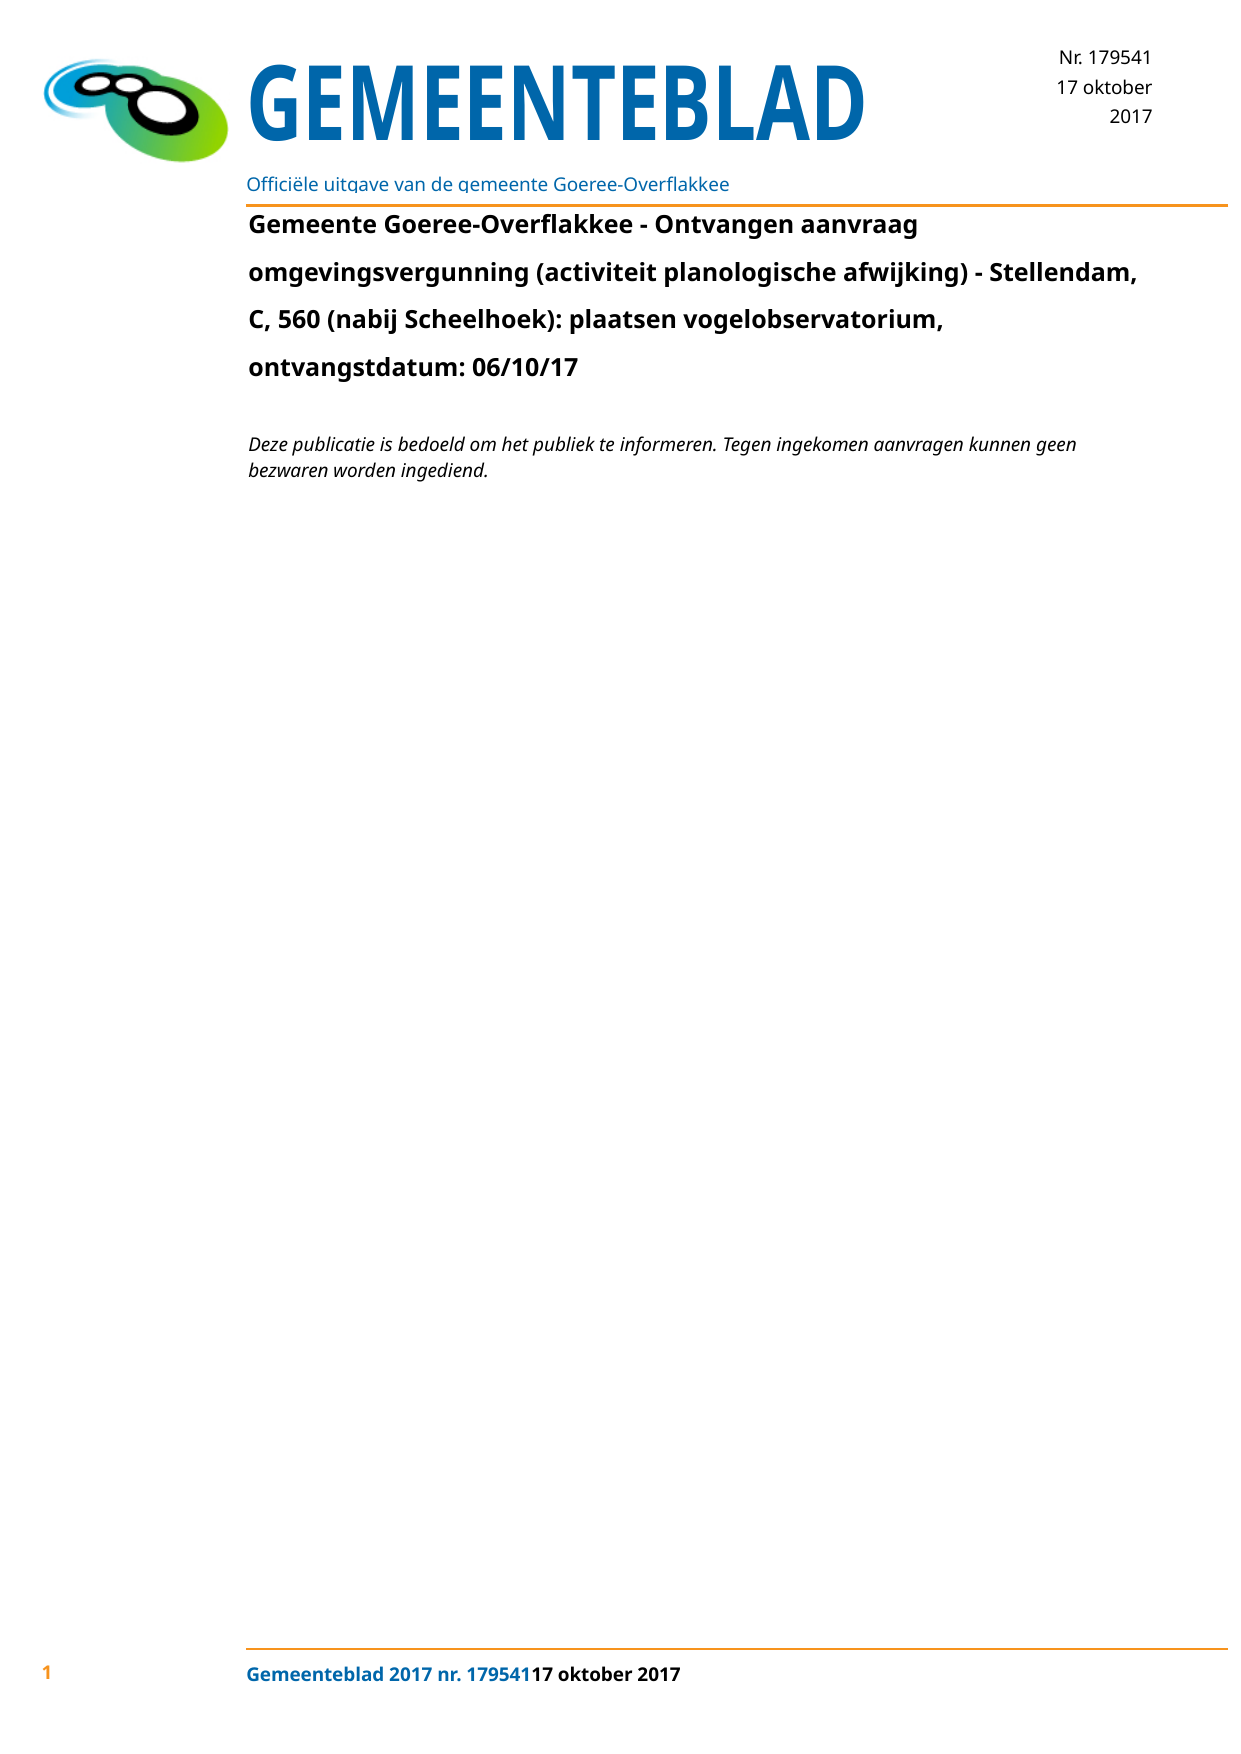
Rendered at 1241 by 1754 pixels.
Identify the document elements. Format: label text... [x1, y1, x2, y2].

text Deze publicatie is bedoeld om het publiek te informeren. Tegen ingekomen aanvragen kunnen geen bezwaren worden ingediend. [248, 431, 1152, 483]
picture [41, 47, 231, 172]
text Gemeente Goeree-Overflakkee - Ontvangen aanvraag omgevingsvergunning (activiteit planologische afwijking) - Stellendam, C, 560 (nabij Scheelhoek): plaatsen vogelobservatorium, ontvangstdatum: 06/10/17 [248, 207, 1152, 384]
